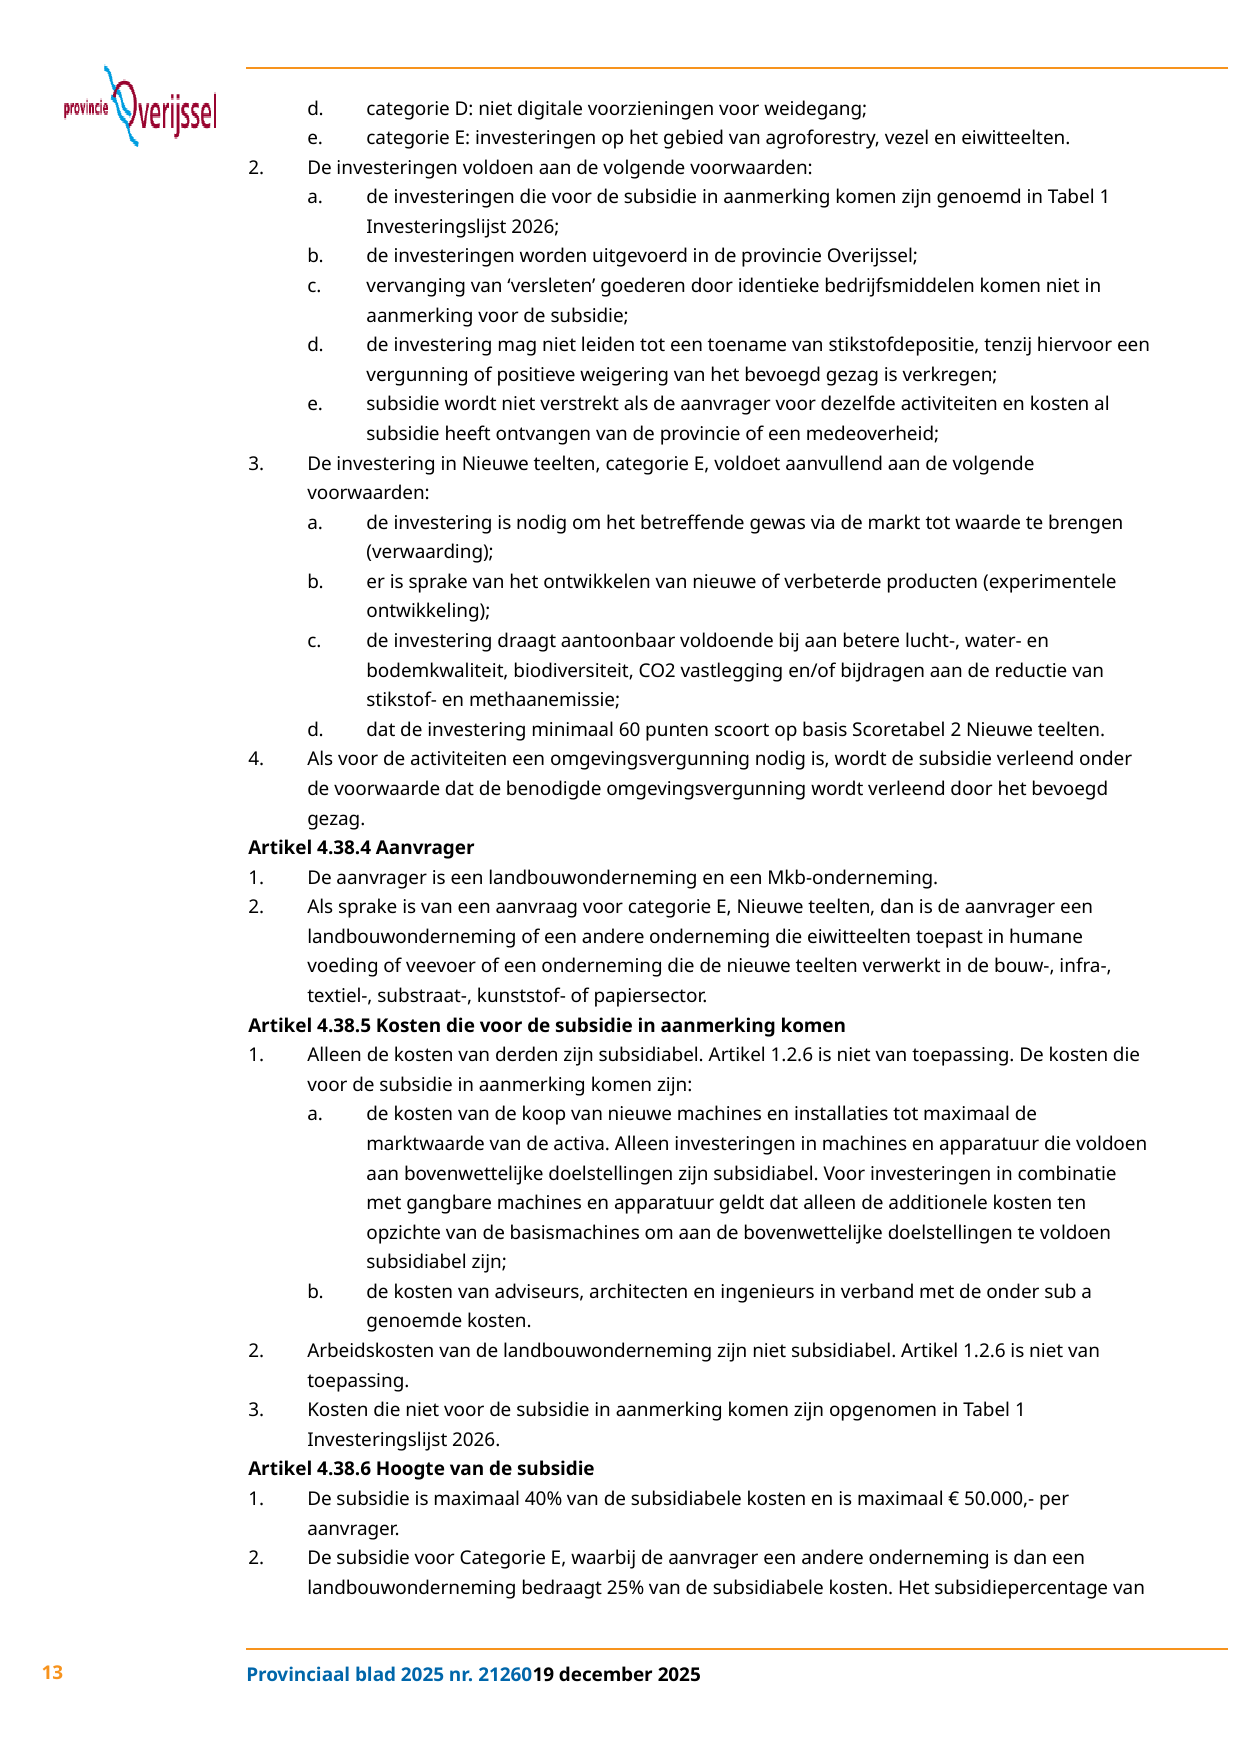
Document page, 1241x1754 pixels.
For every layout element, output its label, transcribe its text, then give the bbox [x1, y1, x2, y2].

list de kosten van de koop van nieuwe machines en installaties tot maximaal de marktwaarde van de activa. Alleen investeringen in machines en apparatuur die voldoen aan bovenwettelijke doelstellingen zijn subsidiabel. Voor investeringen in combinatie met gangbare machines en apparatuur geldt dat alleen de additionele kosten ten opzichte van de basismachines om aan de bovenwettelijke doelstellingen te voldoen subsidiabel zijn; [307, 1101, 1152, 1274]
list er is sprake van het ontwikkelen van nieuwe of verbeterde producten (experimentele ontwikkeling); [307, 568, 1152, 623]
list de investeringen worden uitgevoerd in de provincie Overijssel; [307, 243, 1152, 268]
text Artikel 4.38.4 Aanvrager [248, 834, 1152, 860]
list subsidie wordt niet verstrekt als de aanvrager voor dezelfde activiteiten en kosten al subsidie heeft ontvangen van de provincie of een medeoverheid; [307, 391, 1152, 446]
list Kosten die niet voor de subsidie in aanmerking komen zijn opgenomen in Tabel 1 Investeringslijst 2026. [248, 1396, 1152, 1452]
list de investering mag niet leiden tot een toename van stikstofdepositie, tenzij hiervoor een vergunning of positieve weigering van het bevoegd gezag is verkregen; [307, 331, 1152, 387]
list Als sprake is van een aanvraag voor categorie E, Nieuwe teelten, dan is de aanvrager een landbouwonderneming of een andere onderneming die eiwitteelten toepast in humane voeding of veevoer of een onderneming die de nieuwe teelten verwerkt in de bouw-, infra-, textiel-, substraat-, kunststof- of papiersector. [248, 893, 1152, 1008]
list De subsidie is maximaal 40% van de subsidiabele kosten en is maximaal € 50.000,- per aanvrager. [248, 1485, 1152, 1541]
list dat de investering minimaal 60 punten scoort op basis Scoretabel 2 Nieuwe teelten. [307, 716, 1152, 742]
picture [41, 47, 231, 172]
list Alleen de kosten van derden zijn subsidiabel. Artikel 1.2.6 is niet van toepassing. De kosten die voor de subsidie in aanmerking komen zijn: [248, 1041, 1152, 1097]
list de investeringen die voor de subsidie in aanmerking komen zijn genoemd in Tabel 1 Investeringslijst 2026; [307, 183, 1152, 239]
text Artikel 4.38.6 Hoogte van de subsidie [248, 1456, 1152, 1481]
list vervanging van ‘versleten’ goederen door identieke bedrijfsmiddelen komen niet in aanmerking voor de subsidie; [307, 272, 1152, 328]
list Arbeidskosten van de landbouwonderneming zijn niet subsidiabel. Artikel 1.2.6 is niet van toepassing. [248, 1337, 1152, 1393]
list categorie E: investeringen op het gebied van agroforestry, vezel en eiwitteelten. [307, 124, 1152, 150]
list De investering in Nieuwe teelten, categorie E, voldoet aanvullend aan de volgende voorwaarden: [248, 450, 1152, 505]
text Artikel 4.38.5 Kosten die voor de subsidie in aanmerking komen [248, 1012, 1152, 1038]
list categorie D: niet digitale voorzieningen voor weidegang; [307, 95, 1152, 121]
list De subsidie voor Categorie E, waarbij de aanvrager een andere onderneming is dan een landbouwonderneming bedraagt 25% van de subsidiabele kosten. Het subsidiepercentage van [248, 1544, 1152, 1600]
list Als voor de activiteiten een omgevingsvergunning nodig is, wordt de subsidie verleend onder de voorwaarde dat de benodigde omgevingsvergunning wordt verleend door het bevoegd gezag. [248, 746, 1152, 831]
list de kosten van adviseurs, architecten en ingenieurs in verband met de onder sub a genoemde kosten. [307, 1278, 1152, 1333]
list De aanvrager is een landbouwonderneming en een Mkb-onderneming. [248, 864, 1152, 890]
list de investering draagt aantoonbaar voldoende bij aan betere lucht-, water- en bodemkwaliteit, biodiversiteit, CO2 vastlegging en/of bijdragen aan de reductie van stikstof- en methaanemissie; [307, 627, 1152, 712]
list de investering is nodig om het betreffende gewas via de markt tot waarde te brengen (verwaarding); [307, 509, 1152, 564]
list De investeringen voldoen aan de volgende voorwaarden: [248, 154, 1152, 180]
